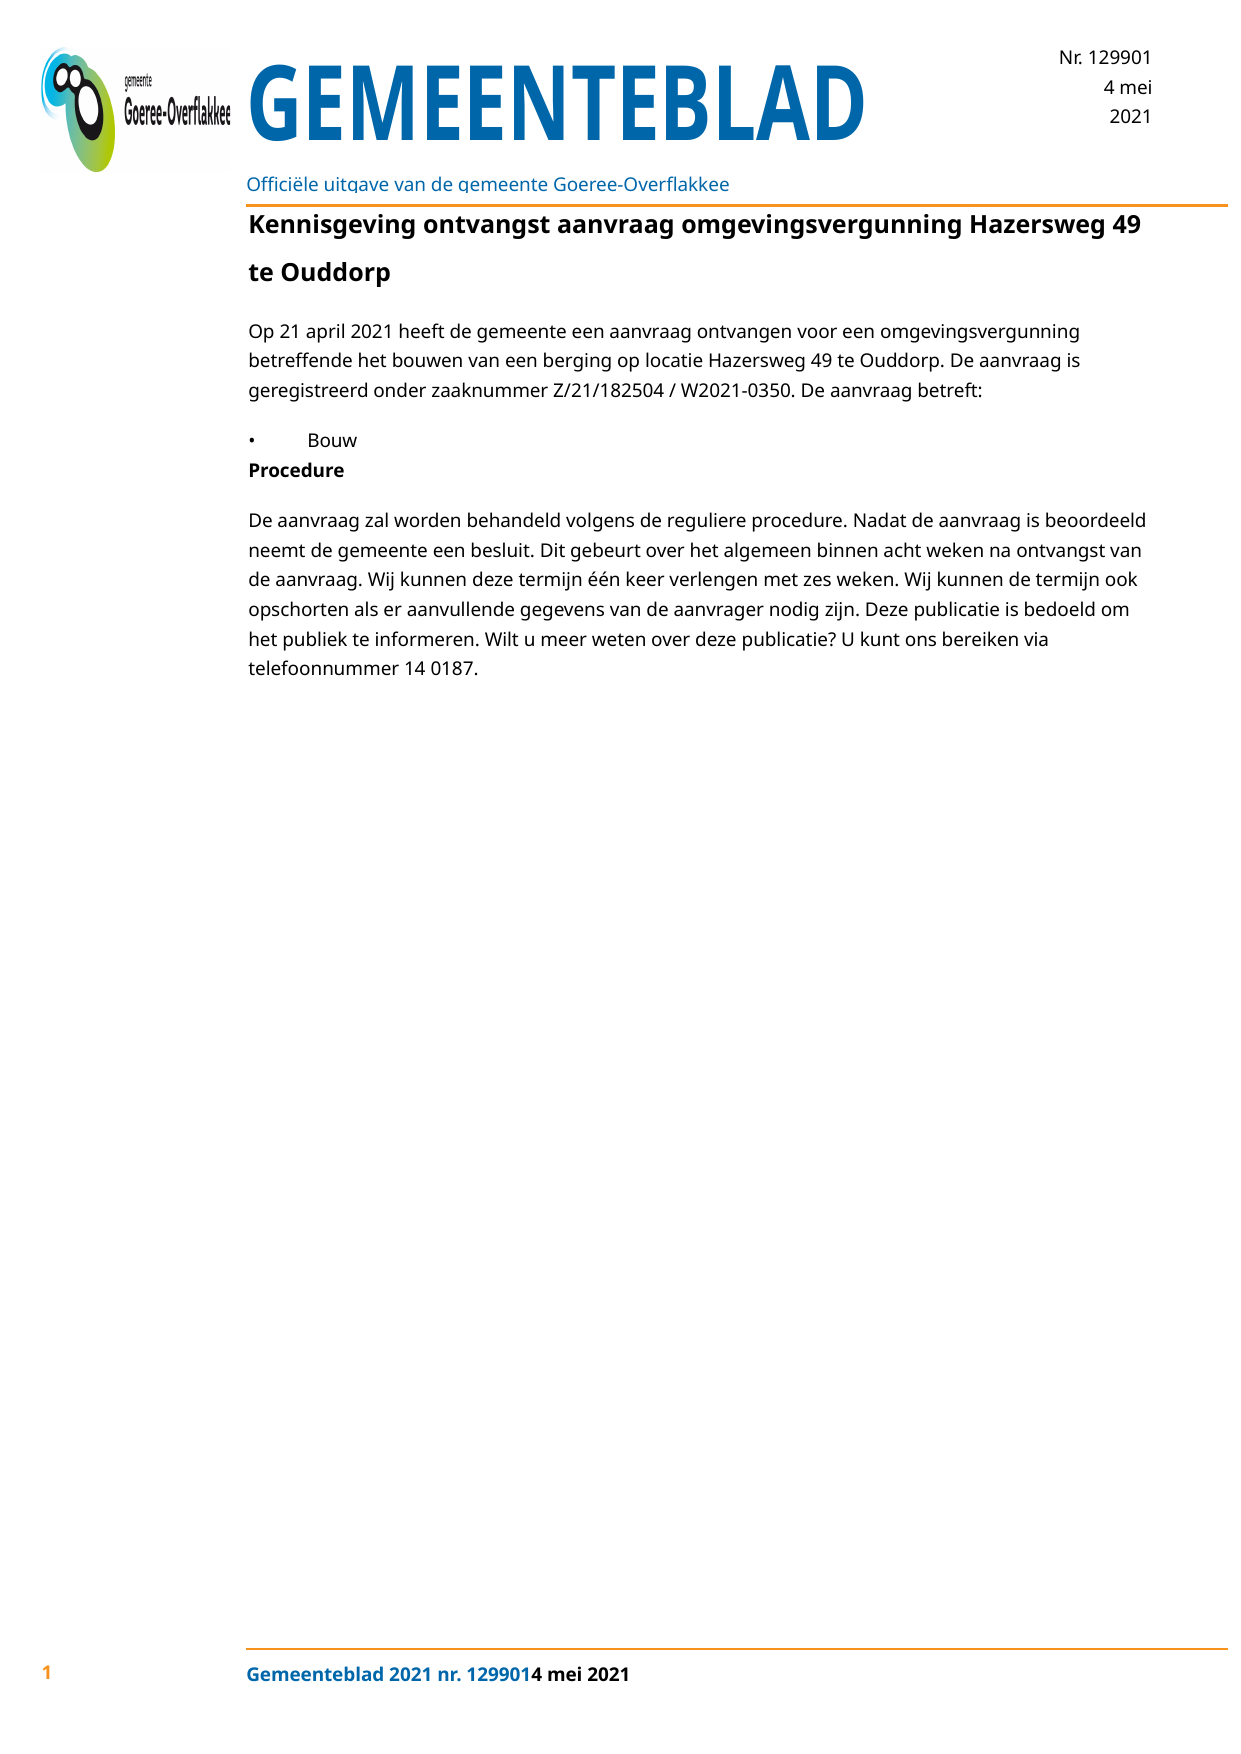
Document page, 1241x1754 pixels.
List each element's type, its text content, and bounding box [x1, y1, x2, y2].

text Kennisgeving ontvangst aanvraag omgevingsvergunning Hazersweg 49 te Ouddorp [248, 207, 1152, 288]
text Procedure [248, 457, 1152, 483]
text Op 21 april 2021 heeft de gemeente een aanvraag ontvangen voor een omgevingsvergunning betreffende het bouwen van een berging op locatie Hazersweg 49 te Ouddorp. De aanvraag is geregistreerd onder zaaknummer Z/21/182504 / W2021-0350. De aanvraag betreft: [248, 318, 1152, 403]
text De aanvraag zal worden behandeld volgens de reguliere procedure. Nadat de aanvraag is beoordeeld neemt de gemeente een besluit. Dit gebeurt over het algemeen binnen acht weken na ontvangst van de aanvraag. Wij kunnen deze termijn één keer verlengen met zes weken. Wij kunnen de termijn ook opschorten als er aanvullende gegevens van de aanvrager nodig zijn. Deze publicatie is bedoeld om het publiek te informeren. Wilt u meer weten over deze publicatie? U kunt ons bereiken via telefoonnummer 14 0187. [248, 507, 1152, 681]
picture [41, 47, 231, 172]
list Bouw [248, 427, 1152, 453]
